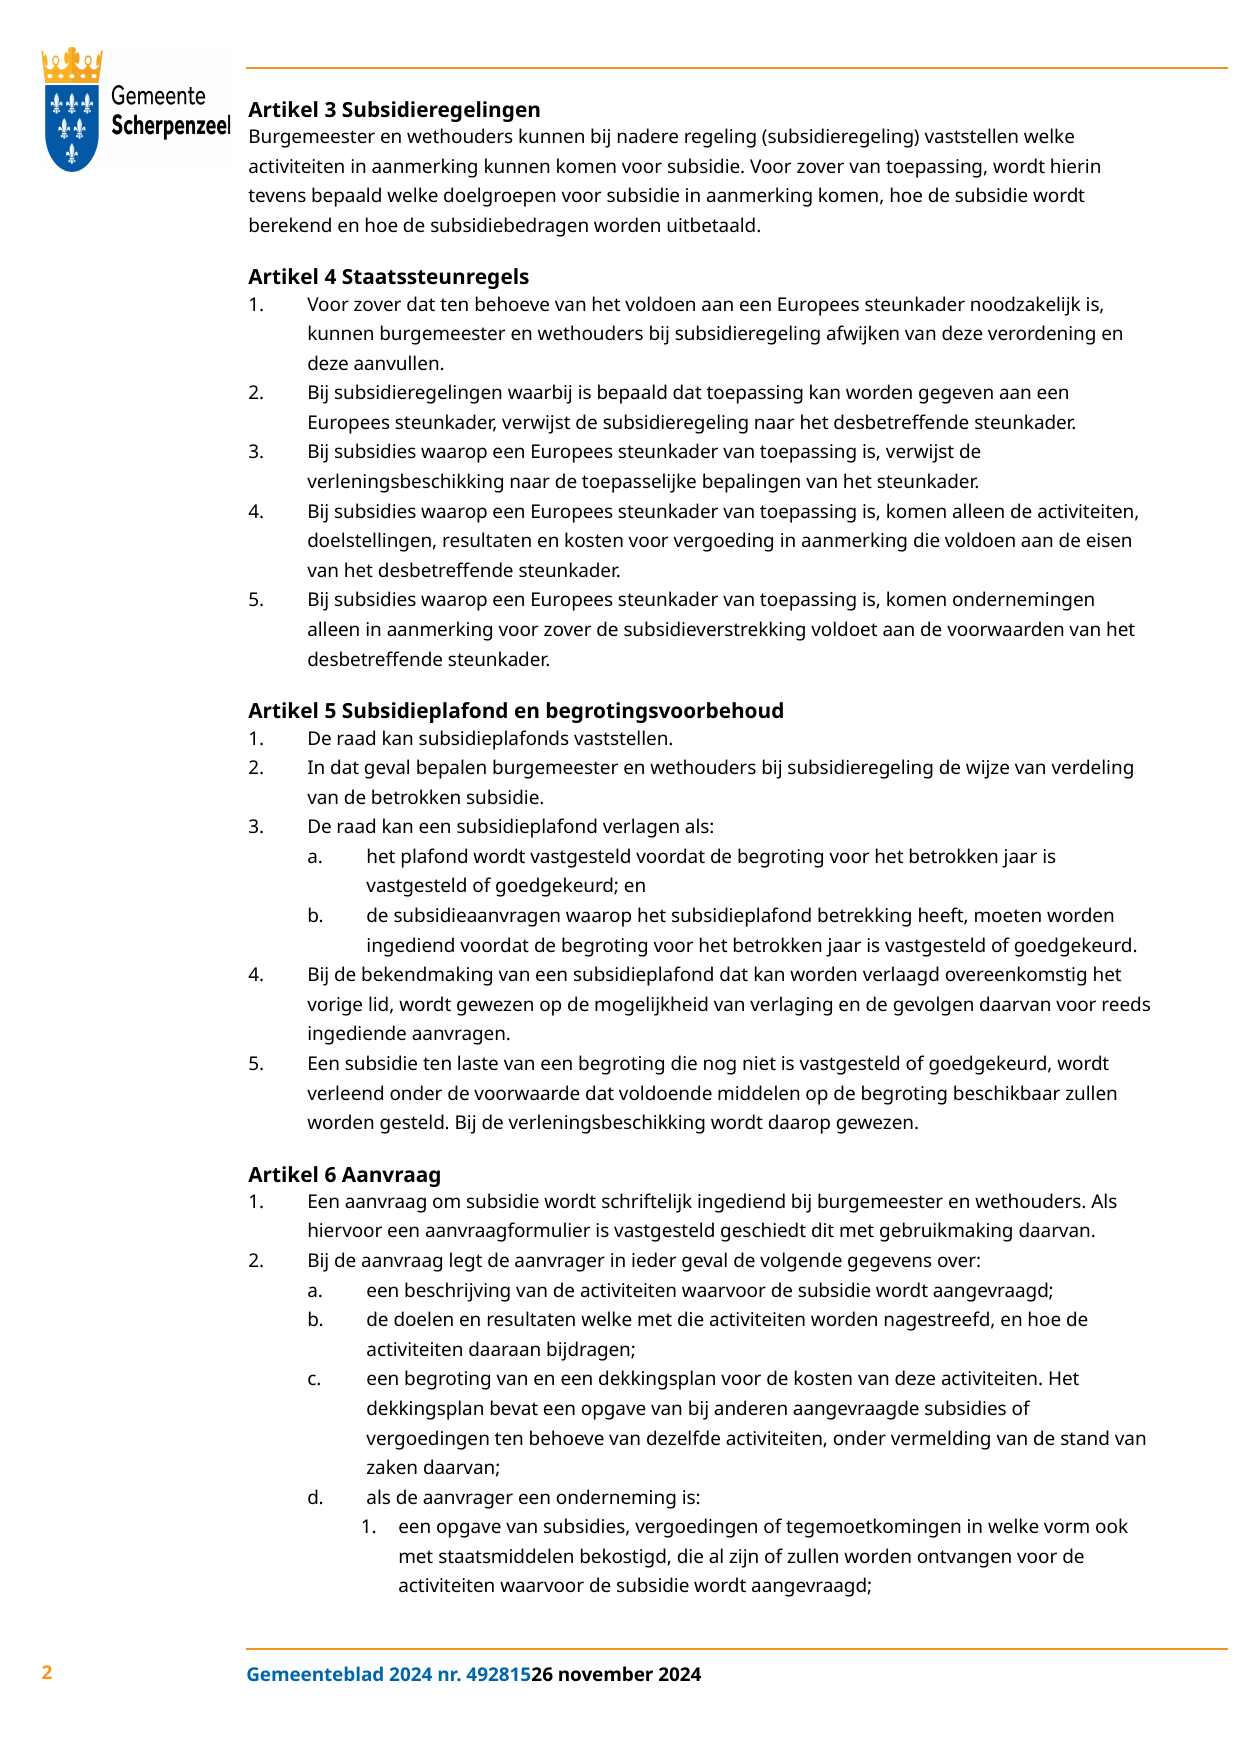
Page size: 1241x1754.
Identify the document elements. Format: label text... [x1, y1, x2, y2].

list Bij de aanvraag legt de aanvrager in ieder geval de volgende gegevens over: [248, 1247, 1152, 1273]
list de subsidieaanvragen waarop het subsidieplafond betrekking heeft, moeten worden ingediend voordat de begroting voor het betrokken jaar is vastgesteld of goedgekeurd. [307, 902, 1152, 957]
list In dat geval bepalen burgemeester en wethouders bij subsidieregeling de wijze van verdeling van de betrokken subsidie. [248, 754, 1152, 809]
list Een aanvraag om subsidie wordt schriftelijk ingediend bij burgemeester en wethouders. Als hiervoor een aanvraagformulier is vastgesteld geschiedt dit met gebruikmaking daarvan. [248, 1188, 1152, 1243]
list De raad kan subsidieplafonds vaststellen. [248, 725, 1152, 750]
list de doelen en resultaten welke met die activiteiten worden nagestreefd, en hoe de activiteiten daaraan bijdragen; [307, 1306, 1152, 1362]
list Een subsidie ten laste van een begroting die nog niet is vastgesteld of goedgekeurd, wordt verleend onder de voorwaarde dat voldoende middelen op de begroting beschikbaar zullen worden gesteld. Bij de verleningsbeschikking wordt daarop gewezen. [248, 1050, 1152, 1135]
text Artikel 4 Staatssteunregels [248, 262, 1152, 291]
list Bij subsidieregelingen waarbij is bepaald dat toepassing kan worden gegeven aan een Europees steunkader, verwijst de subsidieregeling naar het desbetreffende steunkader. [248, 379, 1152, 435]
list Bij de bekendmaking van een subsidieplafond dat kan worden verlaagd overeenkomstig het vorige lid, wordt gewezen op de mogelijkheid van verlaging en de gevolgen daarvan voor reeds ingediende aanvragen. [248, 961, 1152, 1046]
text Artikel 5 Subsidieplafond en begrotingsvoorbehoud [248, 696, 1152, 725]
list Bij subsidies waarop een Europees steunkader van toepassing is, komen alleen de activiteiten, doelstellingen, resultaten en kosten voor vergoeding in aanmerking die voldoen aan de eisen van het desbetreffende steunkader. [248, 498, 1152, 583]
list Bij subsidies waarop een Europees steunkader van toepassing is, verwijst de verleningsbeschikking naar de toepasselijke bepalingen van het steunkader. [248, 439, 1152, 494]
list een beschrijving van de activiteiten waarvoor de subsidie wordt aangevraagd; [307, 1277, 1152, 1303]
picture [41, 47, 231, 172]
list een opgave van subsidies, vergoedingen of tegemoetkomingen in welke vorm ook met staatsmiddelen bekostigd, die al zijn of zullen worden ontvangen voor de activiteiten waarvoor de subsidie wordt aangevraagd; [361, 1513, 1152, 1598]
list een begroting van en een dekkingsplan voor de kosten van deze activiteiten. Het dekkingsplan bevat een opgave van bij anderen aangevraagde subsidies of vergoedingen ten behoeve van dezelfde activiteiten, onder vermelding van de stand van zaken daarvan; [307, 1366, 1152, 1480]
list het plafond wordt vastgesteld voordat de begroting voor het betrokken jaar is vastgesteld of goedgekeurd; en [307, 843, 1152, 898]
text Artikel 6 Aanvraag [248, 1160, 1152, 1188]
list Bij subsidies waarop een Europees steunkader van toepassing is, komen ondernemingen alleen in aanmerking voor zover de subsidieverstrekking voldoet aan de voorwaarden van het desbetreffende steunkader. [248, 587, 1152, 672]
text Burgemeester en wethouders kunnen bij nadere regeling (subsidieregeling) vaststellen welke activiteiten in aanmerking kunnen komen voor subsidie. Voor zover van toepassing, wordt hierin tevens bepaald welke doelgroepen voor subsidie in aanmerking komen, hoe de subsidie wordt berekend en hoe de subsidiebedragen worden uitbetaald. [248, 123, 1152, 238]
list De raad kan een subsidieplafond verlagen als: [248, 813, 1152, 839]
list Voor zover dat ten behoeve van het voldoen aan een Europees steunkader noodzakelijk is, kunnen burgemeester en wethouders bij subsidieregeling afwijken van deze verordening en deze aanvullen. [248, 291, 1152, 376]
text Artikel 3 Subsidieregelingen [248, 95, 1152, 123]
list als de aanvrager een onderneming is: [307, 1484, 1152, 1510]
